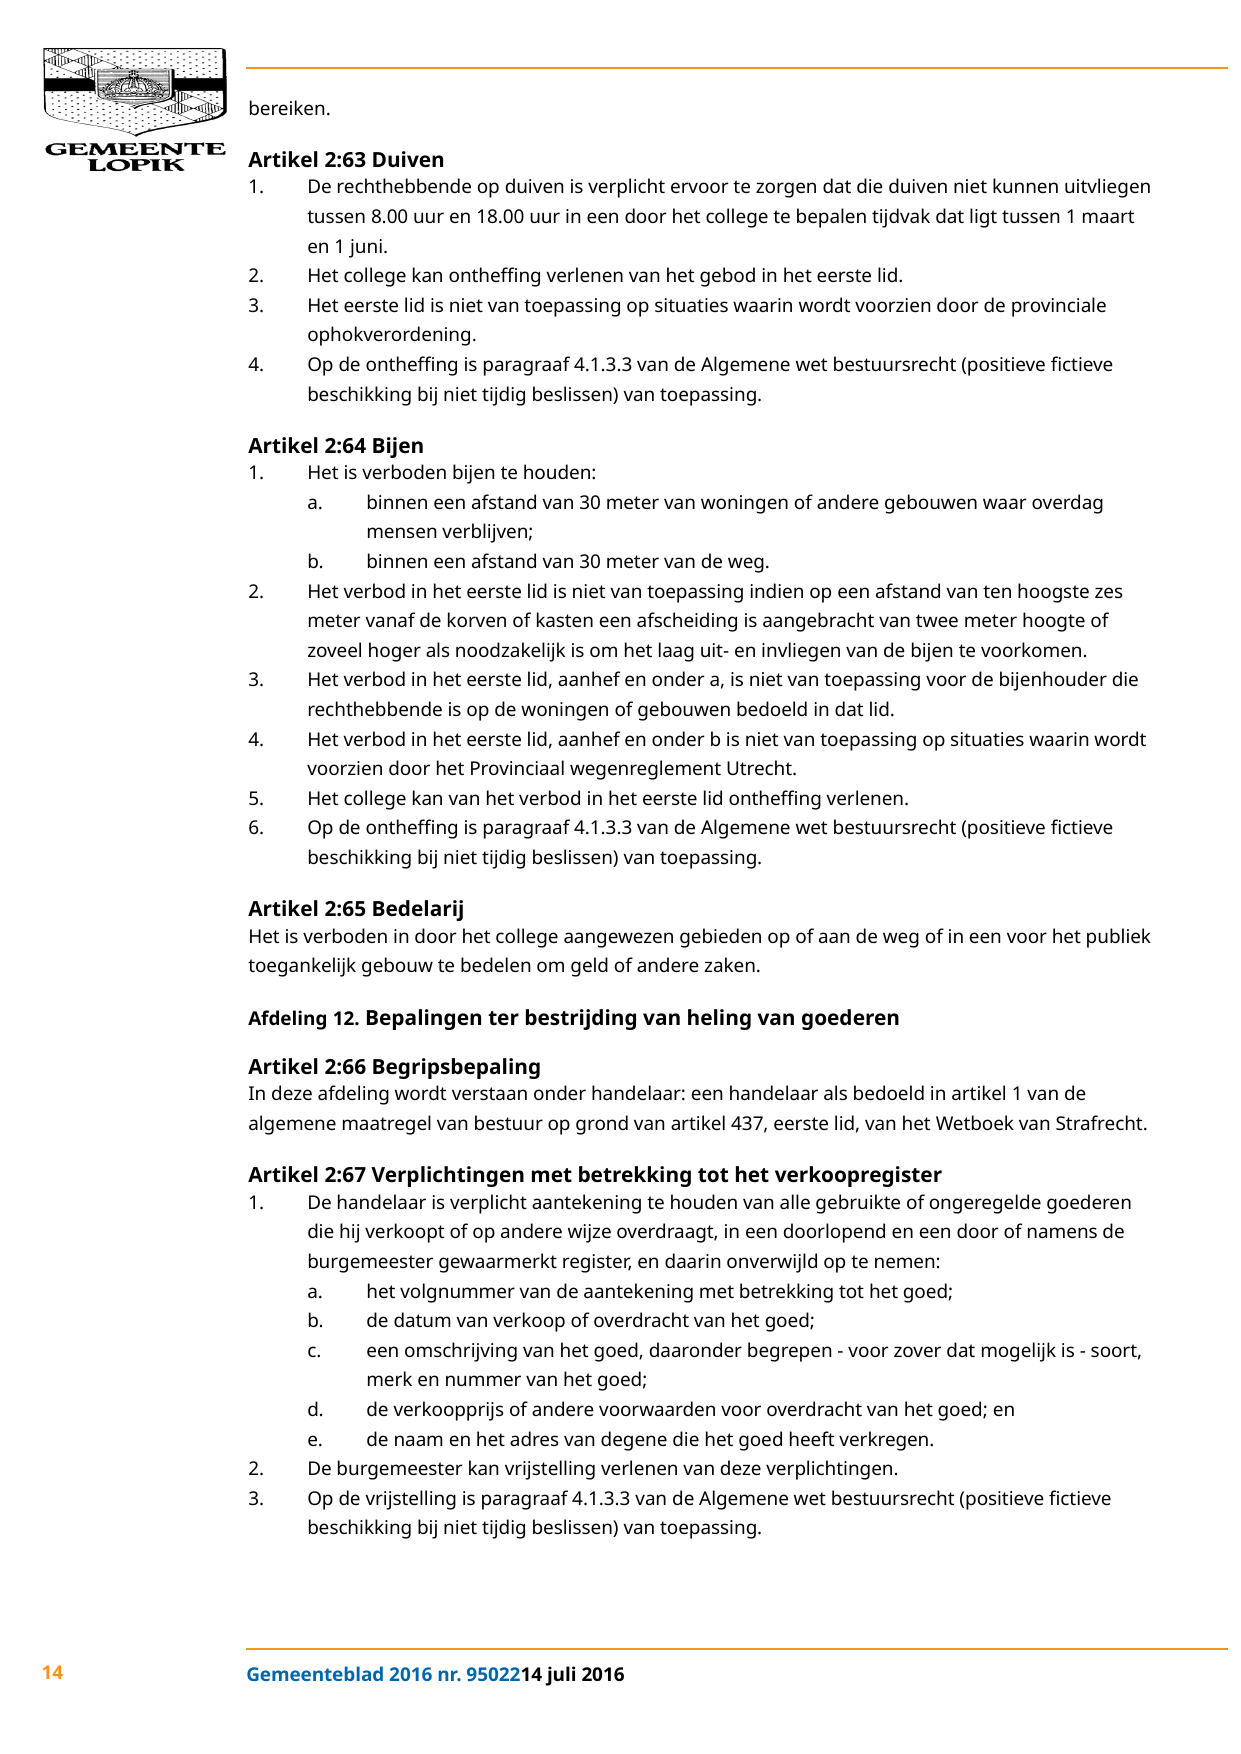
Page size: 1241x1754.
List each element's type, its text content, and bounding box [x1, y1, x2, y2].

list De rechthebbende op duiven is verplicht ervoor te zorgen dat die duiven niet kunnen uitvliegen tussen 8.00 uur en 18.00 uur in een door het college te bepalen tijdvak dat ligt tussen 1 maart en 1 juni. [248, 174, 1152, 258]
list Het verbod in het eerste lid, aanhef en onder a, is niet van toepassing voor de bijenhouder die rechthebbende is op de woningen of gebouwen bedoeld in dat lid. [248, 667, 1152, 722]
text Artikel 2:66 Begripsbepaling [248, 1052, 1152, 1081]
text Artikel 2:63 Duiven [248, 145, 1152, 174]
list Het eerste lid is niet van toepassing op situaties waarin wordt voorzien door de provinciale ophokverordening. [248, 292, 1152, 347]
text Artikel 2:64 Bijen [248, 431, 1152, 459]
list een omschrijving van het goed, daaronder begrepen - voor zover dat mogelijk is - soort, merk en nummer van het goed; [307, 1337, 1152, 1392]
list Het college kan van het verbod in het eerste lid ontheffing verlenen. [248, 785, 1152, 811]
list Op de ontheffing is paragraaf 4.1.3.3 van de Algemene wet bestuursrecht (positieve fictieve beschikking bij niet tijdig beslissen) van toepassing. [248, 814, 1152, 870]
text Artikel 2:67 Verplichtingen met betrekking tot het verkoopregister [248, 1161, 1152, 1189]
list binnen een afstand van 30 meter van woningen of andere gebouwen waar overdag mensen verblijven; [307, 489, 1152, 544]
list de verkoopprijs of andere voorwaarden voor overdracht van het goed; en [307, 1396, 1152, 1422]
text Afdeling 12. Bepalingen ter bestrijding van heling van goederen [248, 1003, 1152, 1031]
list Het is verboden bijen te houden: [248, 459, 1152, 485]
list de datum van verkoop of overdracht van het goed; [307, 1307, 1152, 1333]
list Op de vrijstelling is paragraaf 4.1.3.3 van de Algemene wet bestuursrecht (positieve fictieve beschikking bij niet tijdig beslissen) van toepassing. [248, 1485, 1152, 1540]
list Op de ontheffing is paragraaf 4.1.3.3 van de Algemene wet bestuursrecht (positieve fictieve beschikking bij niet tijdig beslissen) van toepassing. [248, 351, 1152, 406]
list De burgemeester kan vrijstelling verlenen van deze verplichtingen. [248, 1455, 1152, 1481]
list het volgnummer van de aantekening met betrekking tot het goed; [307, 1278, 1152, 1303]
list de naam en het adres van degene die het goed heeft verkregen. [307, 1426, 1152, 1451]
list De handelaar is verplicht aantekening te houden van alle gebruikte of ongeregelde goederen die hij verkoopt of op andere wijze overdraagt, in een doorlopend en een door of namens de burgemeester gewaarmerkt register, en daarin onverwijld op te nemen: [248, 1189, 1152, 1274]
text Artikel 2:65 Bedelarij [248, 894, 1152, 923]
text In deze afdeling wordt verstaan onder handelaar: een handelaar als bedoeld in artikel 1 van de algemene maatregel van bestuur op grond van artikel 437, eerste lid, van het Wetboek van Strafrecht. [248, 1081, 1152, 1136]
list Het verbod in het eerste lid, aanhef en onder b is niet van toepassing op situaties waarin wordt voorzien door het Provinciaal wegenreglement Utrecht. [248, 726, 1152, 781]
text bereiken. [248, 95, 1152, 121]
text Het is verboden in door het college aangewezen gebieden op of aan de weg of in een voor het publiek toegankelijk gebouw te bedelen om geld of andere zaken. [248, 923, 1152, 978]
list Het college kan ontheffing verlenen van het gebod in het eerste lid. [248, 262, 1152, 288]
picture [41, 47, 231, 172]
list binnen een afstand van 30 meter van de weg. [307, 548, 1152, 574]
list Het verbod in het eerste lid is niet van toepassing indien op een afstand van ten hoogste zes meter vanaf de korven of kasten een afscheiding is aangebracht van twee meter hoogte of zoveel hoger als noodzakelijk is om het laag uit- en invliegen van de bijen te voorkomen. [248, 578, 1152, 663]
